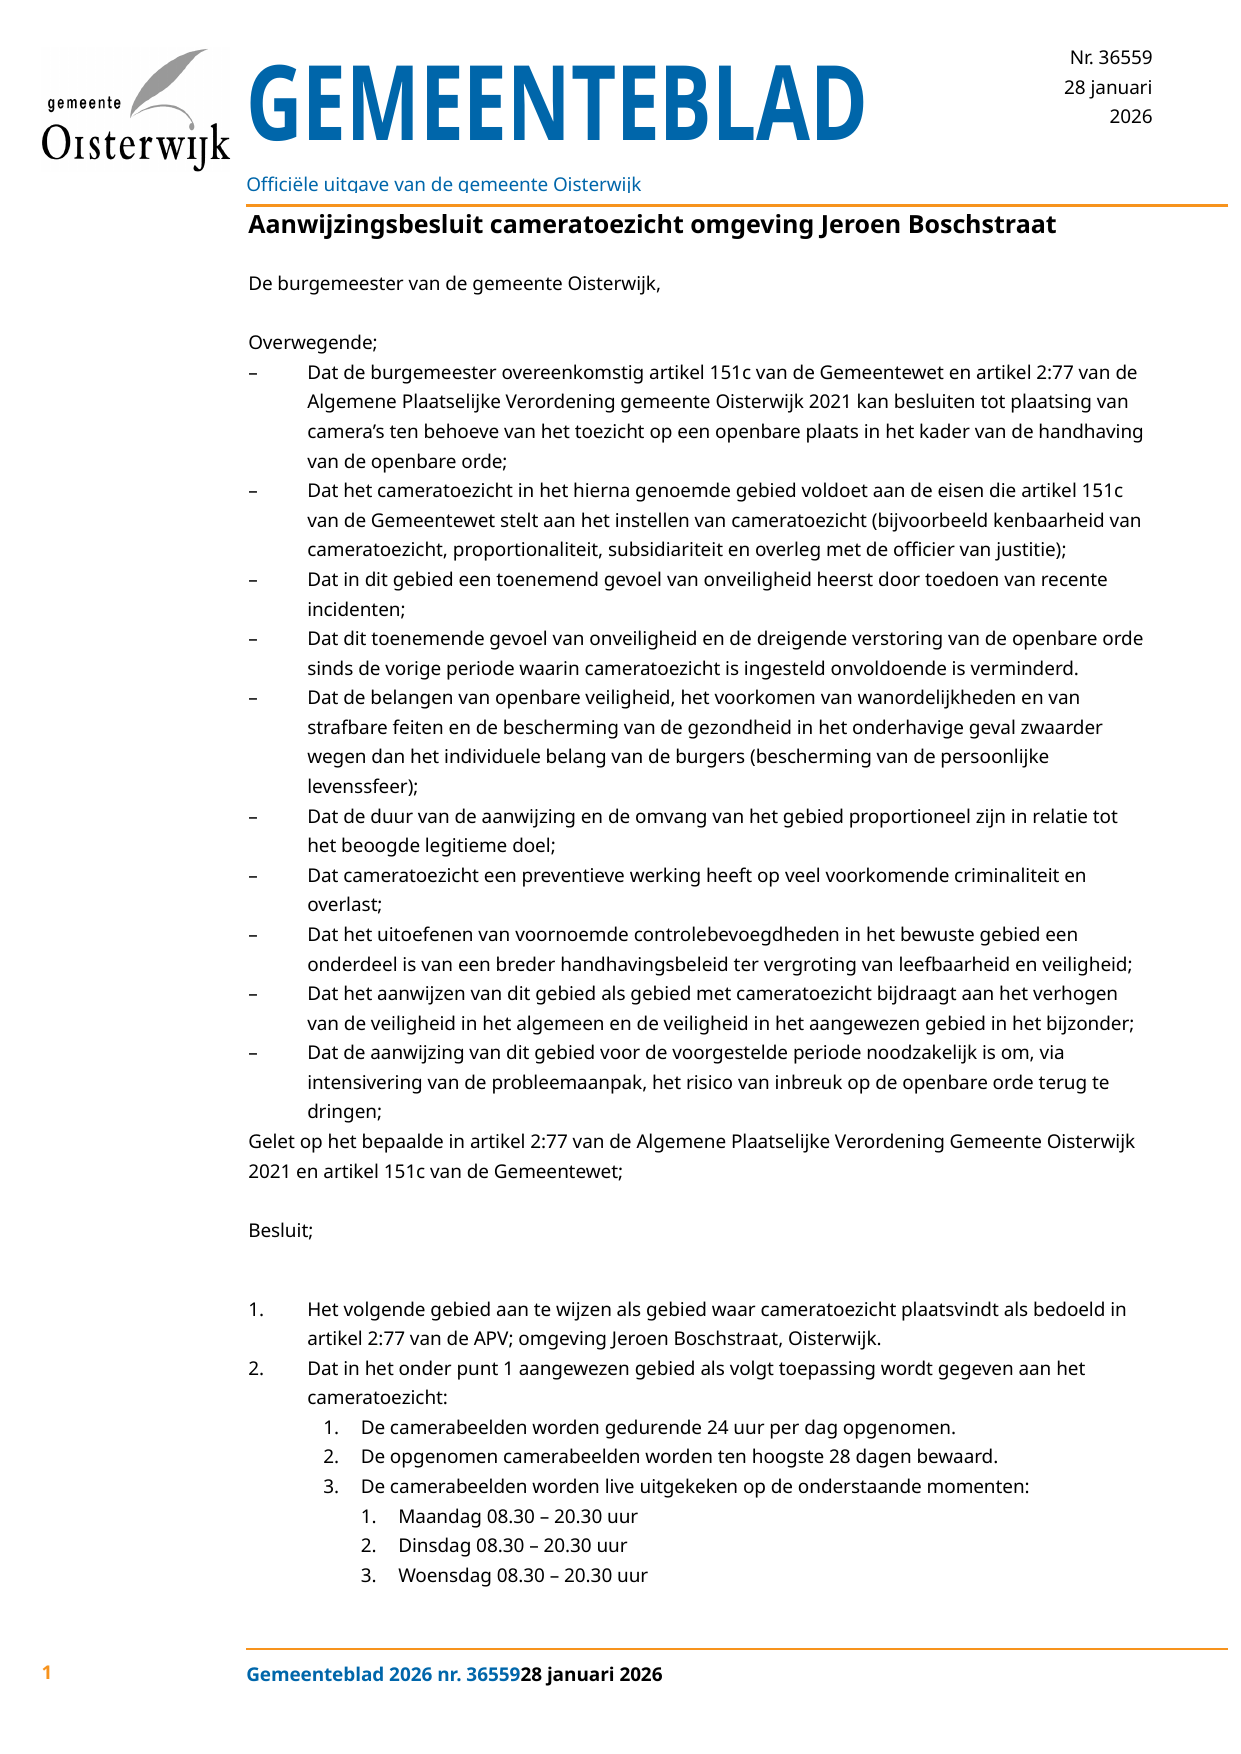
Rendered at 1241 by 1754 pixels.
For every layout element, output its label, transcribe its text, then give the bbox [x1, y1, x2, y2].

text Aanwijzingsbesluit cameratoezicht omgeving Jeroen Boschstraat [248, 207, 1152, 241]
list Dat het aanwijzen van dit gebied als gebied met cameratoezicht bijdraagt aan het verhogen van de veiligheid in het algemeen en de veiligheid in het aangewezen gebied in het bijzonder; [248, 980, 1152, 1036]
picture [41, 47, 231, 172]
text De burgemeester van de gemeente Oisterwijk, [248, 270, 1152, 296]
list Woensdag 08.30 – 20.30 uur [361, 1562, 1152, 1588]
list Dat de belangen van openbare veiligheid, het voorkomen van wanordelijkheden en van strafbare feiten en de bescherming van de gezondheid in het onderhavige geval zwaarder wegen dan het individuele belang van de burgers (bescherming van de persoonlijke levenssfeer); [248, 684, 1152, 799]
text Overwegende; [248, 329, 1152, 355]
list De camerabeelden worden live uitgekeken op de onderstaande momenten: [323, 1473, 1152, 1499]
list De opgenomen camerabeelden worden ten hoogste 28 dagen bewaard. [323, 1444, 1152, 1469]
list De camerabeelden worden gedurende 24 uur per dag opgenomen. [323, 1414, 1152, 1440]
text Besluit; [248, 1217, 1152, 1243]
list Dat in het onder punt 1 aangewezen gebied als volgt toepassing wordt gegeven aan het cameratoezicht: [248, 1355, 1152, 1410]
text Gelet op het bepaalde in artikel 2:77 van de Algemene Plaatselijke Verordening Gemeente Oisterwijk 2021 en artikel 151c van de Gemeentewet; [248, 1128, 1152, 1183]
list Maandag 08.30 – 20.30 uur [361, 1503, 1152, 1529]
list Dat het cameratoezicht in het hierna genoemde gebied voldoet aan de eisen die artikel 151c van de Gemeentewet stelt aan het instellen van cameratoezicht (bijvoorbeeld kenbaarheid van cameratoezicht, proportionaliteit, subsidiariteit en overleg met de officier van justitie); [248, 477, 1152, 562]
list Dat het uitoefenen van voornoemde controlebevoegdheden in het bewuste gebied een onderdeel is van een breder handhavingsbeleid ter vergroting van leefbaarheid en veiligheid; [248, 921, 1152, 976]
list Dat de duur van de aanwijzing en de omvang van het gebied proportioneel zijn in relatie tot het beoogde legitieme doel; [248, 803, 1152, 858]
list Dat cameratoezicht een preventieve werking heeft op veel voorkomende criminaliteit en overlast; [248, 862, 1152, 917]
list Dinsdag 08.30 – 20.30 uur [361, 1532, 1152, 1558]
list Dat de burgemeester overeenkomstig artikel 151c van de Gemeentewet en artikel 2:77 van de Algemene Plaatselijke Verordening gemeente Oisterwijk 2021 kan besluiten tot plaatsing van camera’s ten behoeve van het toezicht op een openbare plaats in het kader van de handhaving van de openbare orde; [248, 359, 1152, 473]
list Dat dit toenemende gevoel van onveiligheid en de dreigende verstoring van de openbare orde sinds de vorige periode waarin cameratoezicht is ingesteld onvoldoende is verminderd. [248, 625, 1152, 681]
list Het volgende gebied aan te wijzen als gebied waar cameratoezicht plaatsvindt als bedoeld in artikel 2:77 van de APV; omgeving Jeroen Boschstraat, Oisterwijk. [248, 1296, 1152, 1351]
list Dat de aanwijzing van dit gebied voor de voorgestelde periode noodzakelijk is om, via intensivering van de probleemaanpak, het risico van inbreuk op de openbare orde terug te dringen; [248, 1039, 1152, 1124]
list Dat in dit gebied een toenemend gevoel van onveiligheid heerst door toedoen van recente incidenten; [248, 566, 1152, 621]
